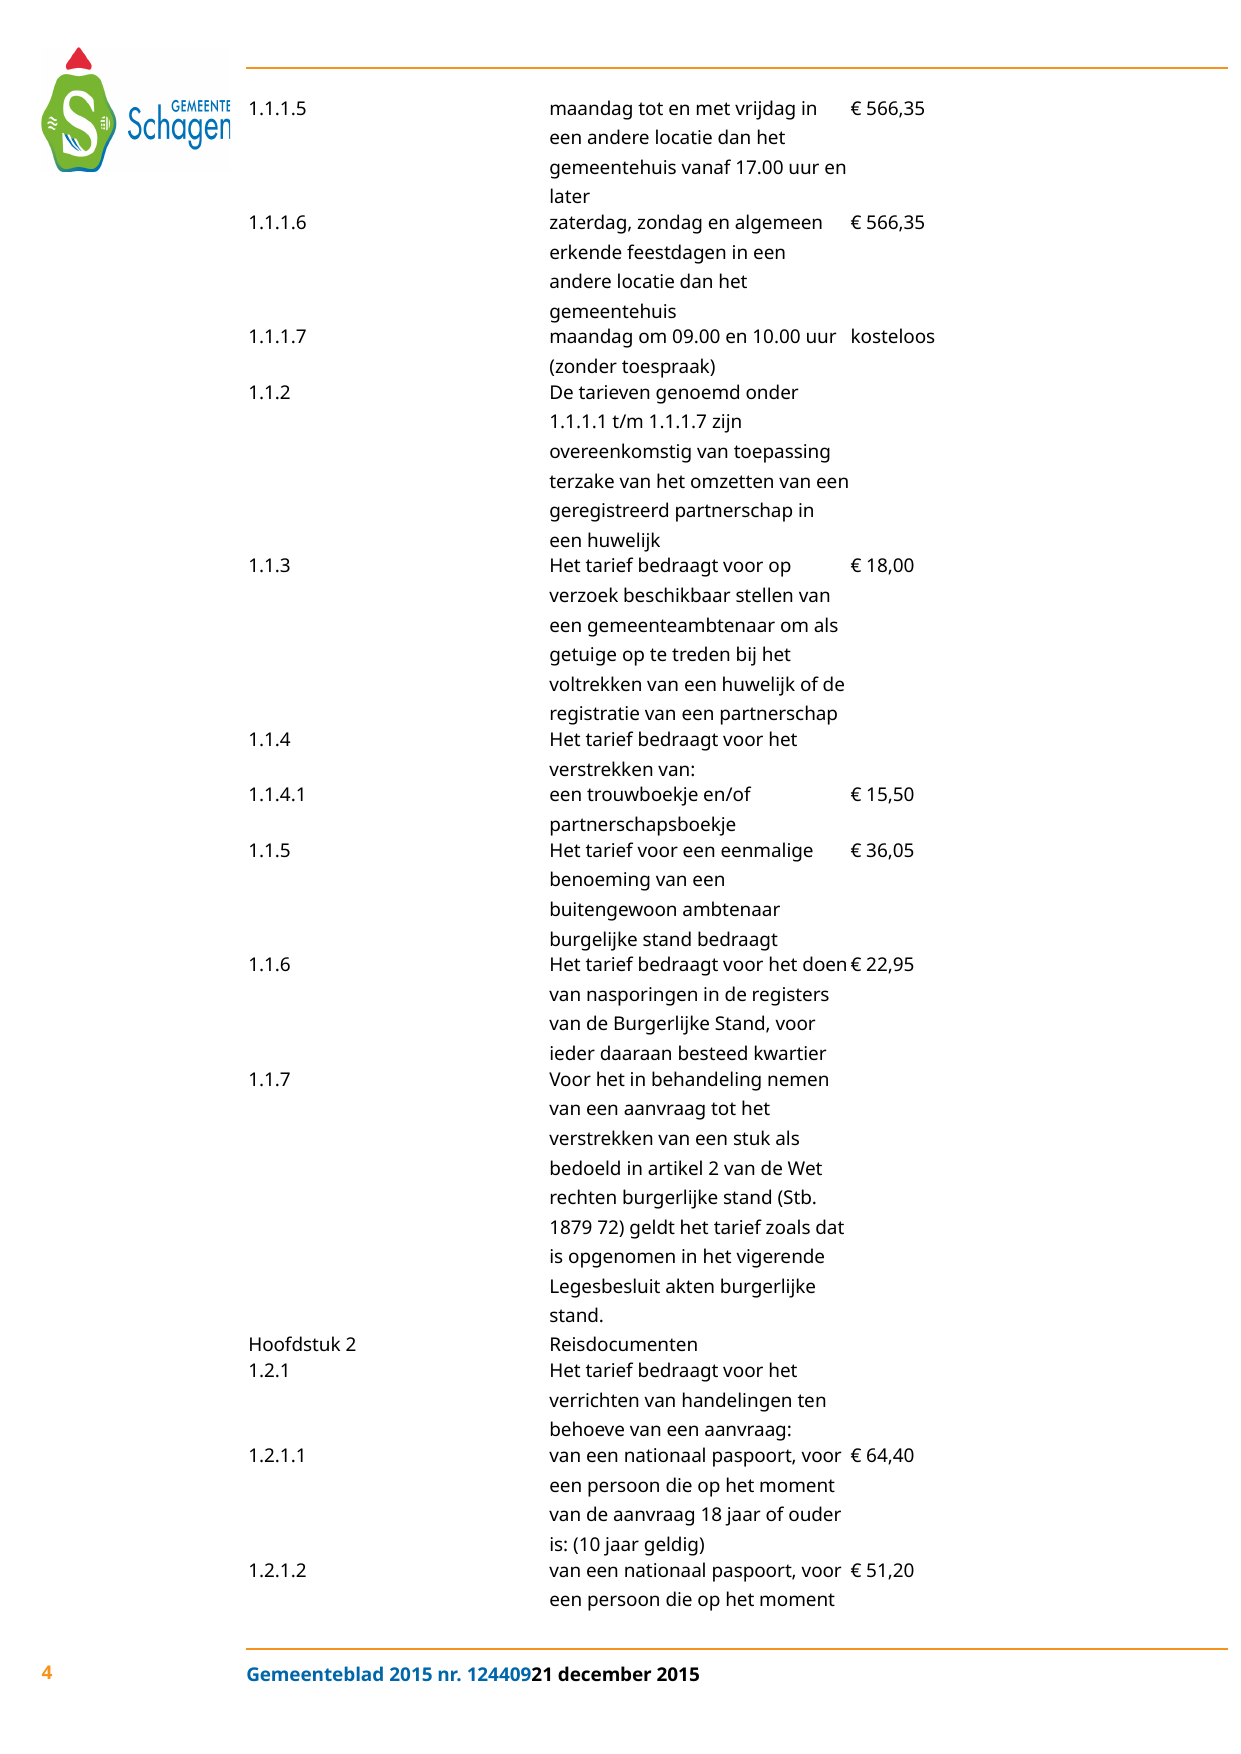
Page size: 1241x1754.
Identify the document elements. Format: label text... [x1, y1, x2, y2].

table_cell van een nationaal paspoort, voor een persoon die op het moment [549, 1557, 850, 1612]
table_cell 1.1.1.6 [248, 209, 549, 324]
table_cell 1.1.1.7 [248, 324, 549, 379]
table_header Hoofdstuk 2 [248, 1332, 549, 1357]
table_cell 1.1.1.5 [248, 95, 549, 209]
table_cell een trouwboekje en/of partnerschapsboekje [549, 782, 850, 837]
table_cell 1.1.6 [248, 951, 549, 1066]
table_cell maandag tot en met vrijdag in een andere locatie dan het gemeentehuis vanaf 17.00 uur en later [549, 95, 850, 209]
table_cell Het tarief bedraagt voor op verzoek beschikbaar stellen van een gemeenteambtenaar om als getuige op te treden bij het voltrekken van een huwelijk of de registratie van een partnerschap [549, 553, 850, 726]
table_cell € 36,05 [850, 837, 1152, 951]
table_cell € 51,20 [850, 1557, 1152, 1612]
table_cell maandag om 09.00 en 10.00 uur (zonder toespraak) [549, 324, 850, 379]
table_cell Voor het in behandeling nemen van een aanvraag tot het verstrekken van een stuk als bedoeld in artikel 2 van de Wet rechten burgerlijke stand (Stb. 1879 72) geldt het tarief zoals dat is opgenomen in het vigerende Legesbesluit akten burgerlijke stand. [549, 1066, 850, 1328]
table_cell van een nationaal paspoort, voor een persoon die op het moment van de aanvraag 18 jaar of ouder is: (10 jaar geldig) [549, 1442, 850, 1557]
table_cell [850, 1066, 1152, 1328]
table_cell € 64,40 [850, 1442, 1152, 1557]
picture [41, 47, 231, 172]
table_cell [850, 1358, 1152, 1442]
table_cell De tarieven genoemd onder 1.1.1.1 t/m 1.1.1.7 zijn overeenkomstig van toepassing terzake van het omzetten van een geregistreerd partnerschap in een huwelijk [549, 379, 850, 553]
table_cell € 18,00 [850, 553, 1152, 726]
table_cell Het tarief voor een eenmalige benoeming van een buitengewoon ambtenaar burgelijke stand bedraagt [549, 837, 850, 951]
table_cell zaterdag, zondag en algemeen erkende feestdagen in een andere locatie dan het gemeentehuis [549, 209, 850, 324]
table_cell 1.1.5 [248, 837, 549, 951]
table_cell Het tarief bedraagt voor het verstrekken van: [549, 726, 850, 782]
table_cell 1.2.1 [248, 1358, 549, 1442]
table_cell [850, 379, 1152, 553]
table_cell 1.1.4 [248, 726, 549, 782]
table_cell 1.2.1.1 [248, 1442, 549, 1557]
table_cell Het tarief bedraagt voor het verrichten van handelingen ten behoeve van een aanvraag: [549, 1358, 850, 1442]
table_cell € 566,35 [850, 209, 1152, 324]
table_cell 1.1.7 [248, 1066, 549, 1328]
table_cell Het tarief bedraagt voor het doen van nasporingen in de registers van de Burgerlijke Stand, voor ieder daaraan besteed kwartier [549, 951, 850, 1066]
table_cell € 566,35 [850, 95, 1152, 209]
table_cell € 15,50 [850, 782, 1152, 837]
table_header Reisdocumenten [549, 1332, 850, 1357]
table_cell kosteloos [850, 324, 1152, 379]
table_cell 1.1.2 [248, 379, 549, 553]
table_cell € 22,95 [850, 951, 1152, 1066]
table_header [850, 1332, 1152, 1357]
table_cell 1.1.3 [248, 553, 549, 726]
table_cell 1.2.1.2 [248, 1557, 549, 1612]
table_cell [850, 726, 1152, 782]
table_cell 1.1.4.1 [248, 782, 549, 837]
